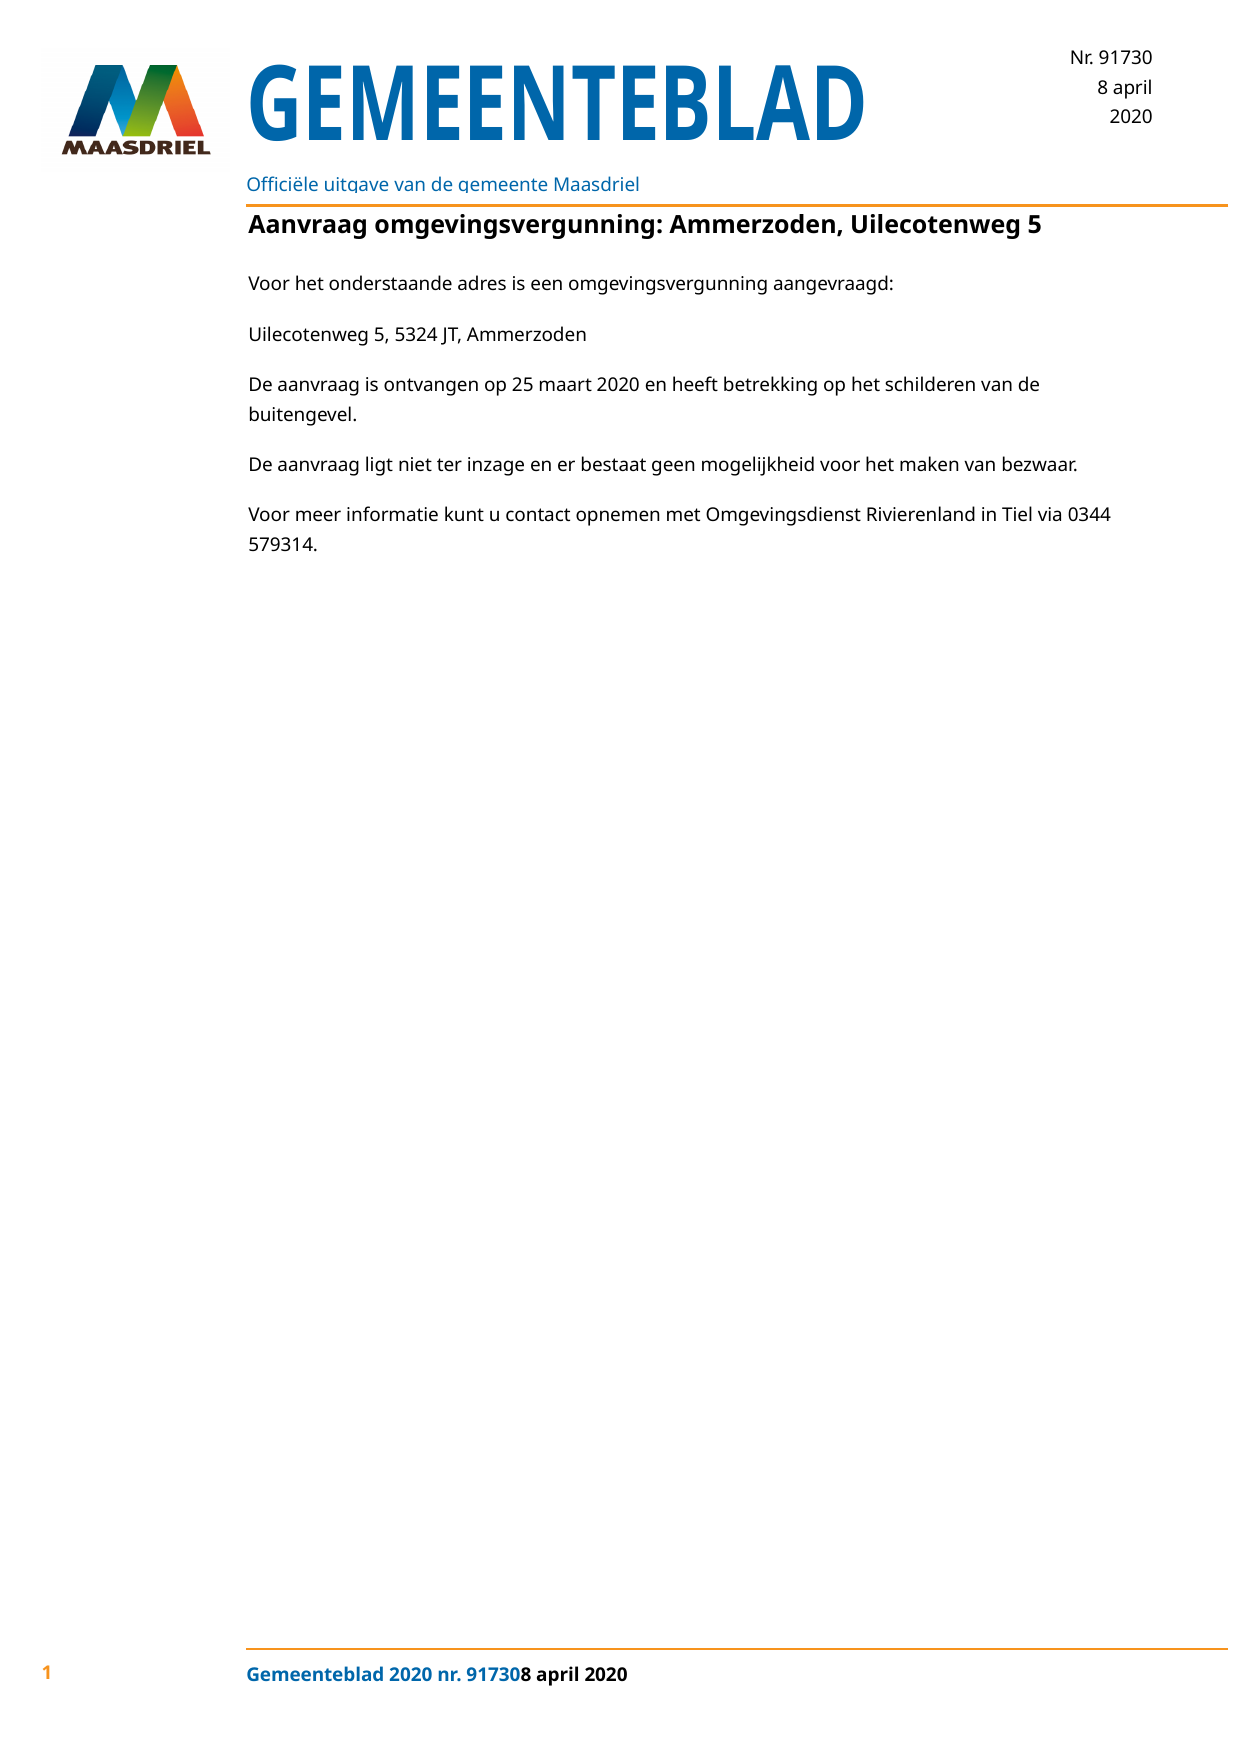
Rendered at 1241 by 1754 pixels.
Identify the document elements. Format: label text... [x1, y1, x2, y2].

text De aanvraag is ontvangen op 25 maart 2020 en heeft betrekking op het schilderen van de buitengevel. [248, 371, 1152, 426]
text Aanvraag omgevingsvergunning: Ammerzoden, Uilecotenweg 5 [248, 207, 1152, 241]
text Voor het onderstaande adres is een omgevingsvergunning aangevraagd: [248, 270, 1152, 296]
text De aanvraag ligt niet ter inzage en er bestaat geen mogelijkheid voor het maken van bezwaar. [248, 451, 1152, 477]
text Voor meer informatie kunt u contact opnemen met Omgevingsdienst Rivierenland in Tiel via 0344 579314. [248, 502, 1152, 557]
picture [41, 47, 231, 172]
text Uilecotenweg 5, 5324 JT, Ammerzoden [248, 321, 1152, 346]
